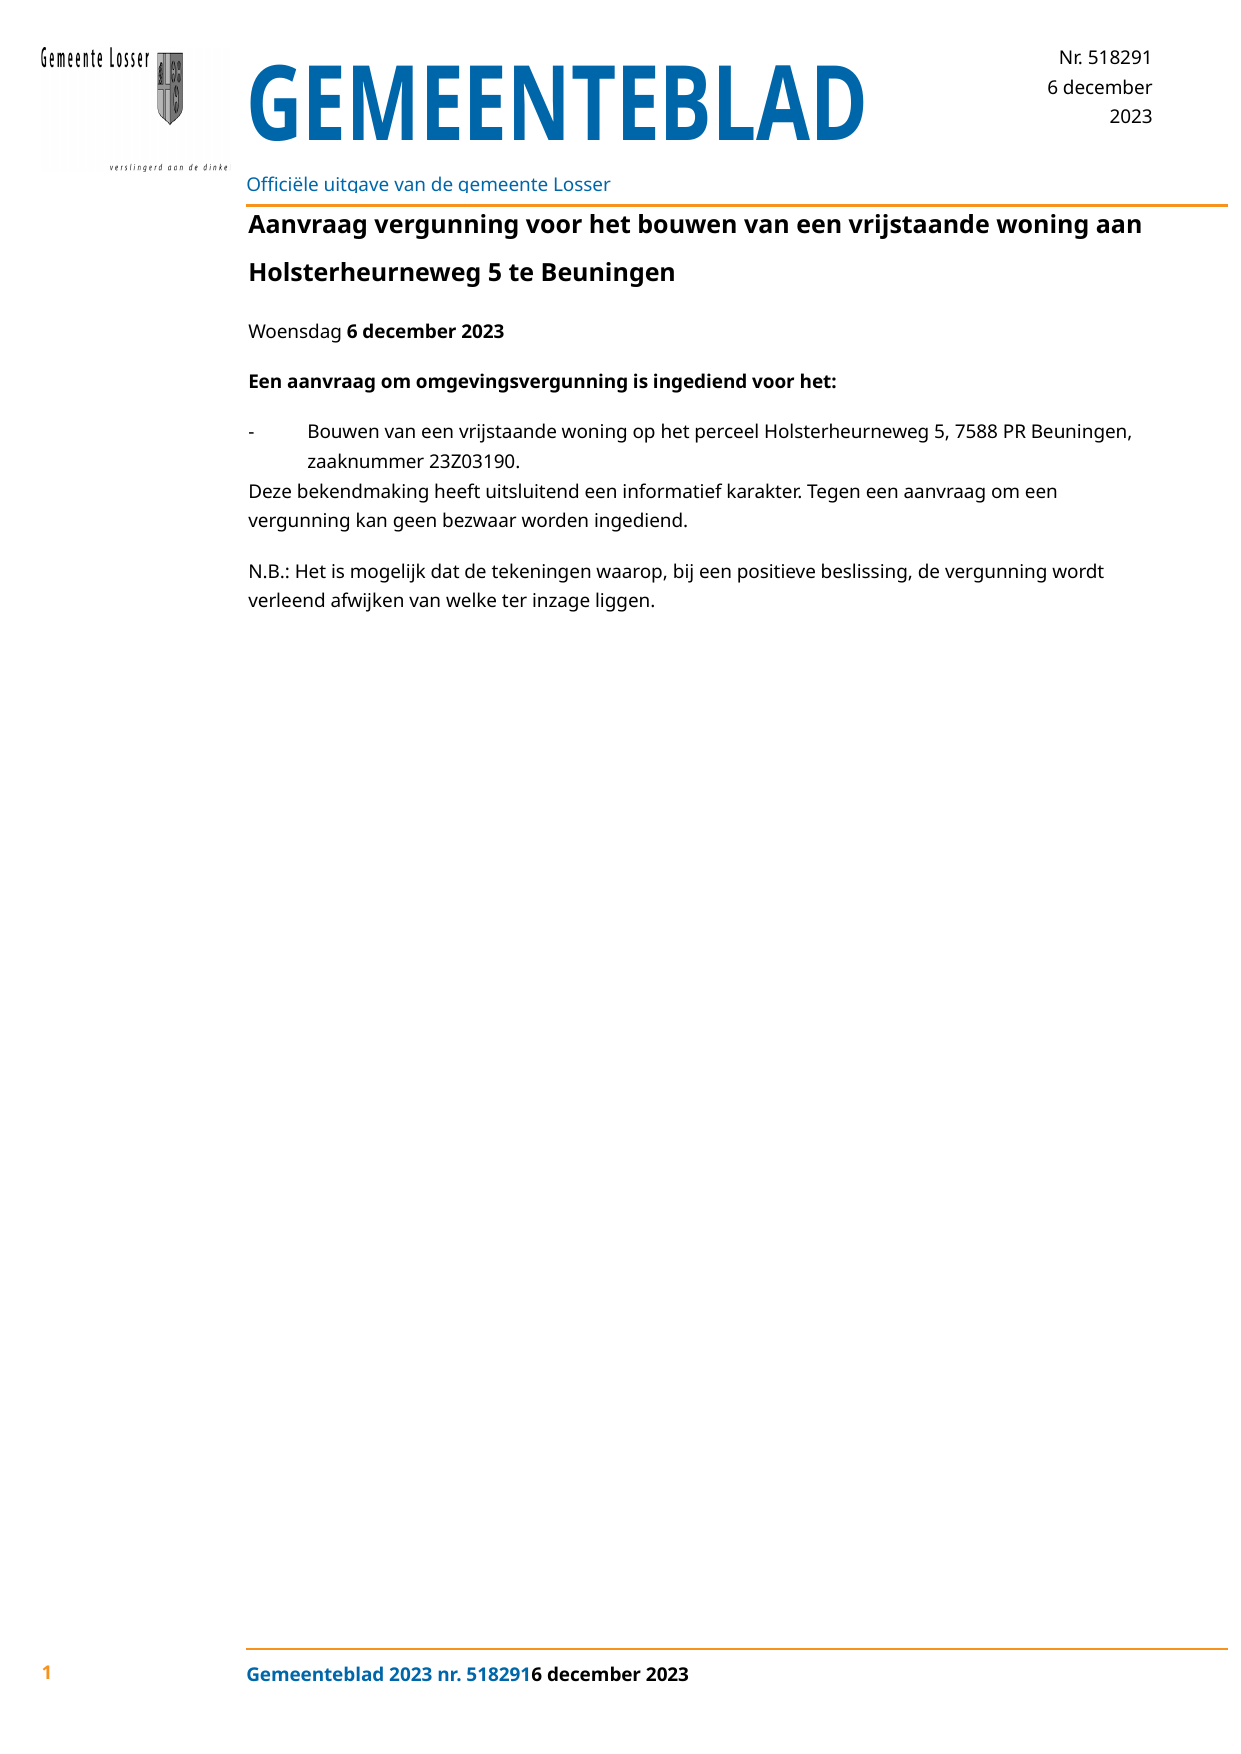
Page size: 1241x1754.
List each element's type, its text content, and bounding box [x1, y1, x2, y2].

text Een aanvraag om omgevingsvergunning is ingediend voor het: [248, 368, 1152, 394]
text Deze bekendmaking heeft uitsluitend een informatief karakter. Tegen een aanvraag om een vergunning kan geen bezwaar worden ingediend. [248, 478, 1152, 533]
text Woensdag 6 december 2023 [248, 318, 1152, 344]
text Aanvraag vergunning voor het bouwen van een vrijstaande woning aan Holsterheurneweg 5 te Beuningen [248, 207, 1152, 288]
text N.B.: Het is mogelijk dat de tekeningen waarop, bij een positieve beslissing, de vergunning wordt verleend afwijken van welke ter inzage liggen. [248, 558, 1152, 613]
picture [41, 47, 231, 172]
list Bouwen van een vrijstaande woning op het perceel Holsterheurneweg 5, 7588 PR Beuningen, zaaknummer 23Z03190. [248, 419, 1152, 474]
